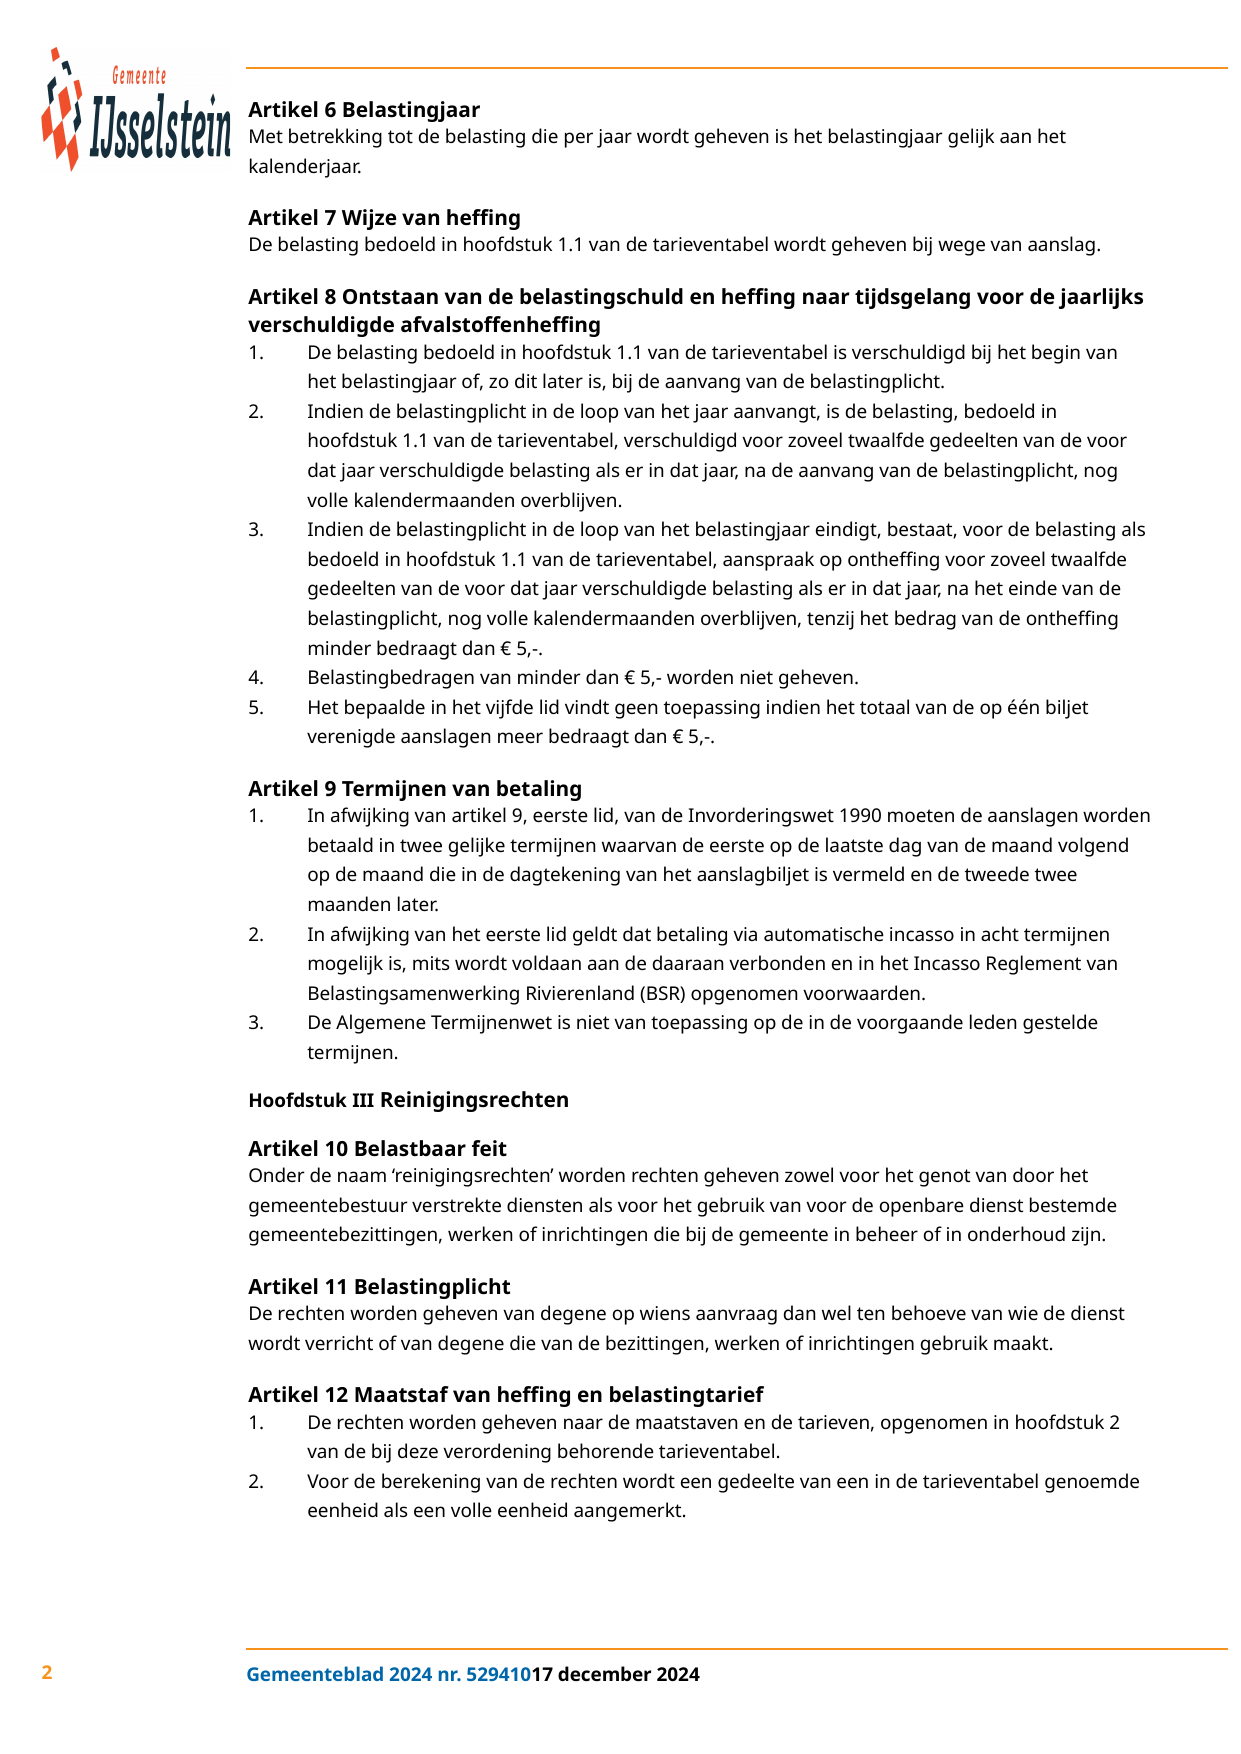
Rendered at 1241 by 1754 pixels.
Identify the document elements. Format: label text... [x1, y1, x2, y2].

list Belastingbedragen van minder dan € 5,- worden niet geheven. [248, 664, 1152, 690]
text Artikel 10 Belastbaar feit [248, 1134, 1152, 1162]
text Artikel 12 Maatstaf van heffing en belastingtarief [248, 1380, 1152, 1409]
picture [41, 47, 231, 172]
list De Algemene Termijnenwet is niet van toepassing op de in de voorgaande leden gestelde termijnen. [248, 1009, 1152, 1065]
text De belasting bedoeld in hoofdstuk 1.1 van de tarieventabel wordt geheven bij wege van aanslag. [248, 232, 1152, 257]
text Hoofdstuk III Reinigingsrechten [248, 1085, 1152, 1113]
list In afwijking van artikel 9, eerste lid, van de Invorderingswet 1990 moeten de aanslagen worden betaald in twee gelijke termijnen waarvan de eerste op de laatste dag van de maand volgend op de maand die in de dagtekening van het aanslagbiljet is vermeld en de tweede twee maanden later. [248, 802, 1152, 917]
text Artikel 9 Termijnen van betaling [248, 774, 1152, 802]
list De belasting bedoeld in hoofdstuk 1.1 van de tarieventabel is verschuldigd bij het begin van het belastingjaar of, zo dit later is, bij de aanvang van de belastingplicht. [248, 339, 1152, 394]
text Artikel 6 Belastingjaar [248, 95, 1152, 123]
text Artikel 11 Belastingplicht [248, 1272, 1152, 1300]
text Artikel 7 Wijze van heffing [248, 203, 1152, 232]
list Voor de berekening van de rechten wordt een gedeelte van een in de tarieventabel genoemde eenheid als een volle eenheid aangemerkt. [248, 1468, 1152, 1523]
text Artikel 8 Ontstaan van de belastingschuld en heffing naar tijdsgelang voor de jaarlijks verschuldigde afvalstoffenheffing [248, 282, 1152, 339]
list In afwijking van het eerste lid geldt dat betaling via automatische incasso in acht termijnen mogelijk is, mits wordt voldaan aan de daaraan verbonden en in het Incasso Reglement van Belastingsamenwerking Rivierenland (BSR) opgenomen voorwaarden. [248, 921, 1152, 1006]
list Indien de belastingplicht in de loop van het jaar aanvangt, is de belasting, bedoeld in hoofdstuk 1.1 van de tarieventabel, verschuldigd voor zoveel twaalfde gedeelten van de voor dat jaar verschuldigde belasting als er in dat jaar, na de aanvang van de belastingplicht, nog volle kalendermaanden overblijven. [248, 398, 1152, 513]
text De rechten worden geheven van degene op wiens aanvraag dan wel ten behoeve van wie de dienst wordt verricht of van degene die van de bezittingen, werken of inrichtingen gebruik maakt. [248, 1300, 1152, 1356]
list Het bepaalde in het vijfde lid vindt geen toepassing indien het totaal van de op één biljet verenigde aanslagen meer bedraagt dan € 5,-. [248, 694, 1152, 749]
list De rechten worden geheven naar de maatstaven en de tarieven, opgenomen in hoofdstuk 2 van de bij deze verordening behorende tarieventabel. [248, 1409, 1152, 1464]
text Met betrekking tot de belasting die per jaar wordt geheven is het belastingjaar gelijk aan het kalenderjaar. [248, 123, 1152, 178]
text Onder de naam ‘reinigingsrechten’ worden rechten geheven zowel voor het genot van door het gemeentebestuur verstrekte diensten als voor het gebruik van voor de openbare dienst bestemde gemeentebezittingen, werken of inrichtingen die bij de gemeente in beheer of in onderhoud zijn. [248, 1162, 1152, 1247]
list Indien de belastingplicht in de loop van het belastingjaar eindigt, bestaat, voor de belasting als bedoeld in hoofdstuk 1.1 van de tarieventabel, aanspraak op ontheffing voor zoveel twaalfde gedeelten van de voor dat jaar verschuldigde belasting als er in dat jaar, na het einde van de belastingplicht, nog volle kalendermaanden overblijven, tenzij het bedrag van de ontheffing minder bedraagt dan € 5,-. [248, 516, 1152, 661]
